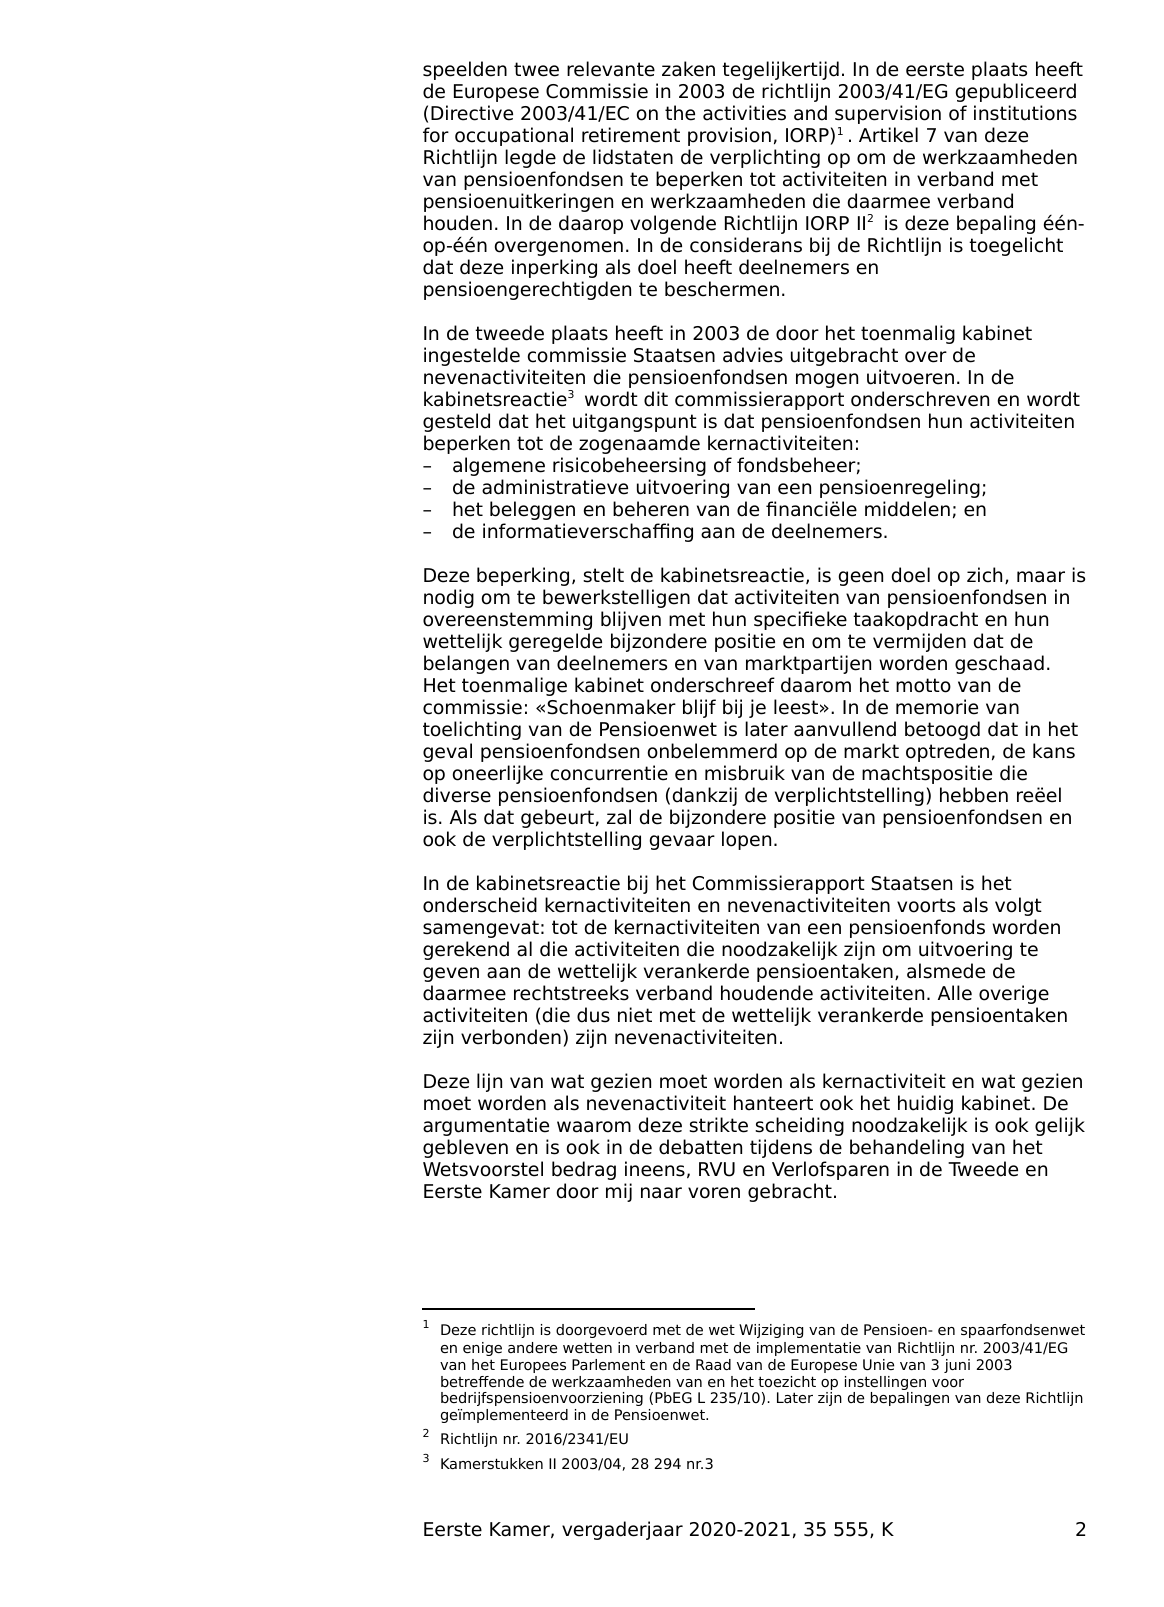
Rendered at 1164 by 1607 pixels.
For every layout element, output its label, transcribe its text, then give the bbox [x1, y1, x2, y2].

text – het beleggen en beheren van de financiële middelen; en [422, 499, 1087, 521]
text speelden twee relevante zaken tegelijkertijd. In de eerste plaats heeft de Europese Commissie in 2003 de richtlijn 2003/41/EG gepubliceerd (Directive 2003/41/EC on the activities and supervision of institutions for occupational retirement provision, IORP). Artikel 7 van deze Richtlijn legde de lidstaten de verplichting op om de werkzaamheden van pensioenfondsen te beperken tot activiteiten in verband met pensioenuitkeringen en werkzaamheden die daarmee verband houden. In de daarop volgende Richtlijn IORP II is deze bepaling één-op-één overgenomen. In de considerans bij de Richtlijn is toegelicht dat deze inperking als doel heeft deelnemers en pensioengerechtigden te beschermen. [422, 59, 1087, 301]
text Deze beperking, stelt de kabinetsreactie, is geen doel op zich, maar is nodig om te bewerkstelligen dat activiteiten van pensioenfondsen in overeenstemming blijven met hun specifieke taakopdracht en hun wettelijk geregelde bijzondere positie en om te vermijden dat de belangen van deelnemers en van marktpartijen worden geschaad. Het toenmalige kabinet onderschreef daarom het motto van de commissie: «Schoenmaker blijf bij je leest». In de memorie van toelichting van de Pensioenwet is later aanvullend betoogd dat in het geval pensioenfondsen onbelemmerd op de markt optreden, de kans op oneerlijke concurrentie en misbruik van de machtspositie die diverse pensioenfondsen (dankzij de verplichtstelling) hebben reëel is. Als dat gebeurt, zal de bijzondere positie van pensioenfondsen en ook de verplichtstelling gevaar lopen. [422, 565, 1087, 851]
text – de informatieverschaffing aan de deelnemers. [422, 521, 1087, 543]
text Kamerstukken II 2003/04, 28 294 nr.3 [422, 1452, 1087, 1474]
text Richtlijn nr. 2016/2341/EU [422, 1427, 1087, 1449]
text In de tweede plaats heeft in 2003 de door het toenmalig kabinet ingestelde commissie Staatsen advies uitgebracht over de nevenactiviteiten die pensioenfondsen mogen uitvoeren. In de kabinetsreactie wordt dit commissierapport onderschreven en wordt gesteld dat het uitgangspunt is dat pensioenfondsen hun activiteiten beperken tot de zogenaamde kernactiviteiten: [422, 323, 1087, 455]
text Deze lijn van wat gezien moet worden als kernactiviteit en wat gezien moet worden als nevenactiviteit hanteert ook het huidig kabinet. De argumentatie waarom deze strikte scheiding noodzakelijk is ook gelijk gebleven en is ook in de debatten tijdens de behandeling van het Wetsvoorstel bedrag ineens, RVU en Verlofsparen in de Tweede en Eerste Kamer door mij naar voren gebracht. [422, 1071, 1087, 1203]
text In de kabinetsreactie bij het Commissierapport Staatsen is het onderscheid kernactiviteiten en nevenactiviteiten voorts als volgt samengevat: tot de kernactiviteiten van een pensioenfonds worden gerekend al die activiteiten die noodzakelijk zijn om uitvoering te geven aan de wettelijk verankerde pensioentaken, alsmede de daarmee rechtstreeks verband houdende activiteiten. Alle overige activiteiten (die dus niet met de wettelijk verankerde pensioentaken zijn verbonden) zijn nevenactiviteiten. [422, 873, 1087, 1049]
text Deze richtlijn is doorgevoerd met de wet Wijziging van de Pensioen- en spaarfondsenwet en enige andere wetten in verband met de implementatie van Richtlijn nr. 2003/41/EG van het Europees Parlement en de Raad van de Europese Unie van 3 juni 2003 betreffende de werkzaamheden van en het toezicht op instellingen voor bedrijfspensioenvoorziening (PbEG L 235/10). Later zijn de bepalingen van deze Richtlijn geïmplementeerd in de Pensioenwet. [422, 1318, 1087, 1424]
text – algemene risicobeheersing of fondsbeheer; [422, 455, 1087, 477]
text – de administratieve uitvoering van een pensioenregeling; [422, 477, 1087, 499]
